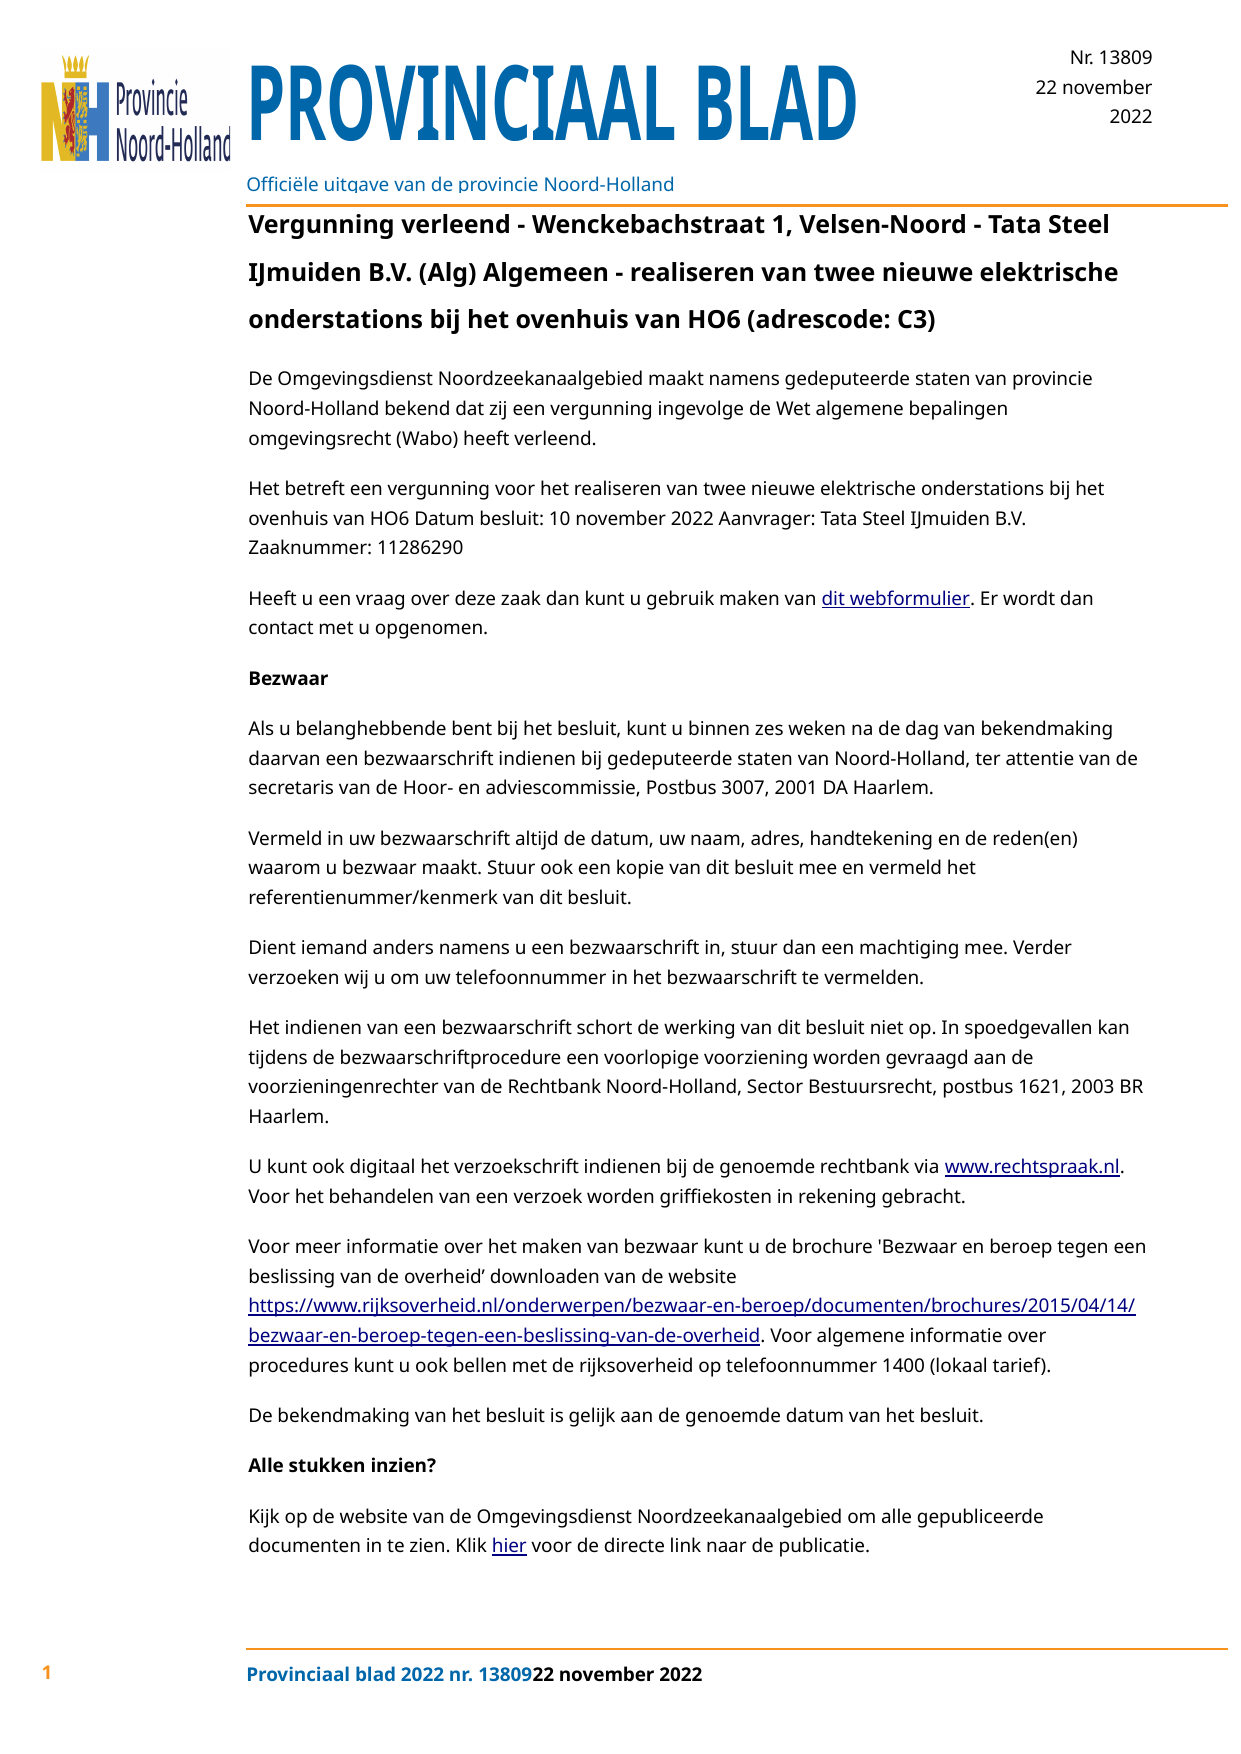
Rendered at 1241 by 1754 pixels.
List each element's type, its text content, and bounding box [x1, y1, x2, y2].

text Dient iemand anders namens u een bezwaarschrift in, stuur dan een machtiging mee. Verder verzoeken wij u om uw telefoonnummer in het bezwaarschrift te vermelden. [248, 934, 1152, 989]
text Heeft u een vraag over deze zaak dan kunt u gebruik maken van dit webformulier. Er wordt dan contact met u opgenomen. [248, 585, 1152, 640]
text Vermeld in uw bezwaarschrift altijd de datum, uw naam, adres, handtekening en de reden(en) waarom u bezwaar maakt. Stuur ook een kopie van dit besluit mee en vermeld het referentienummer/kenmerk van dit besluit. [248, 825, 1152, 909]
picture [41, 47, 231, 172]
text Kijk op de website van de Omgevingsdienst Noordzeekanaalgebied om alle gepubliceerde documenten in te zien. Klik hier voor de directe link naar de publicatie. [248, 1503, 1152, 1558]
text Alle stukken inzien? [248, 1453, 1152, 1478]
text Vergunning verleend - Wenckebachstraat 1, Velsen-Noord - Tata Steel IJmuiden B.V. (Alg) Algemeen - realiseren van twee nieuwe elektrische onderstations bij het ovenhuis van HO6 (adrescode: C3) [248, 207, 1152, 336]
text Als u belanghebbende bent bij het besluit, kunt u binnen zes weken na de dag van bekendmaking daarvan een bezwaarschrift indienen bij gedeputeerde staten van Noord-Holland, ter attentie van de secretaris van de Hoor- en adviescommissie, Postbus 3007, 2001 DA Haarlem. [248, 715, 1152, 800]
text De Omgevingsdienst Noordzeekanaalgebied maakt namens gedeputeerde staten van provincie Noord-Holland bekend dat zij een vergunning ingevolge de Wet algemene bepalingen omgevingsrecht (Wabo) heeft verleend. [248, 366, 1152, 450]
text U kunt ook digitaal het verzoekschrift indienen bij de genoemde rechtbank via www.rechtspraak.nl. Voor het behandelen van een verzoek worden griffiekosten in rekening gebracht. [248, 1153, 1152, 1209]
text De bekendmaking van het besluit is gelijk aan de genoemde datum van het besluit. [248, 1402, 1152, 1428]
text Bezwaar [248, 665, 1152, 690]
text Het indienen van een bezwaarschrift schort de werking van dit besluit niet op. In spoedgevallen kan tijdens de bezwaarschriftprocedure een voorlopige voorziening worden gevraagd aan de voorzieningenrechter van de Rechtbank Noord-Holland, Sector Bestuursrecht, postbus 1621, 2003 BR Haarlem. [248, 1014, 1152, 1129]
text Voor meer informatie over het maken van bezwaar kunt u de brochure 'Bezwaar en beroep tegen een beslissing van de overheid’ downloaden van de website https://www.rijksoverheid.nl/onderwerpen/bezwaar-en-beroep/documenten/brochures/2015/04/14/bezwaar-en-beroep-tegen-een-beslissing-van-de-overheid. Voor algemene informatie over procedures kunt u ook bellen met de rijksoverheid op telefoonnummer 1400 (lokaal tarief). [248, 1233, 1152, 1377]
text Het betreft een vergunning voor het realiseren van twee nieuwe elektrische onderstations bij het ovenhuis van HO6 Datum besluit: 10 november 2022 Aanvrager: Tata Steel IJmuiden B.V. Zaaknummer: 11286290 [248, 475, 1152, 560]
